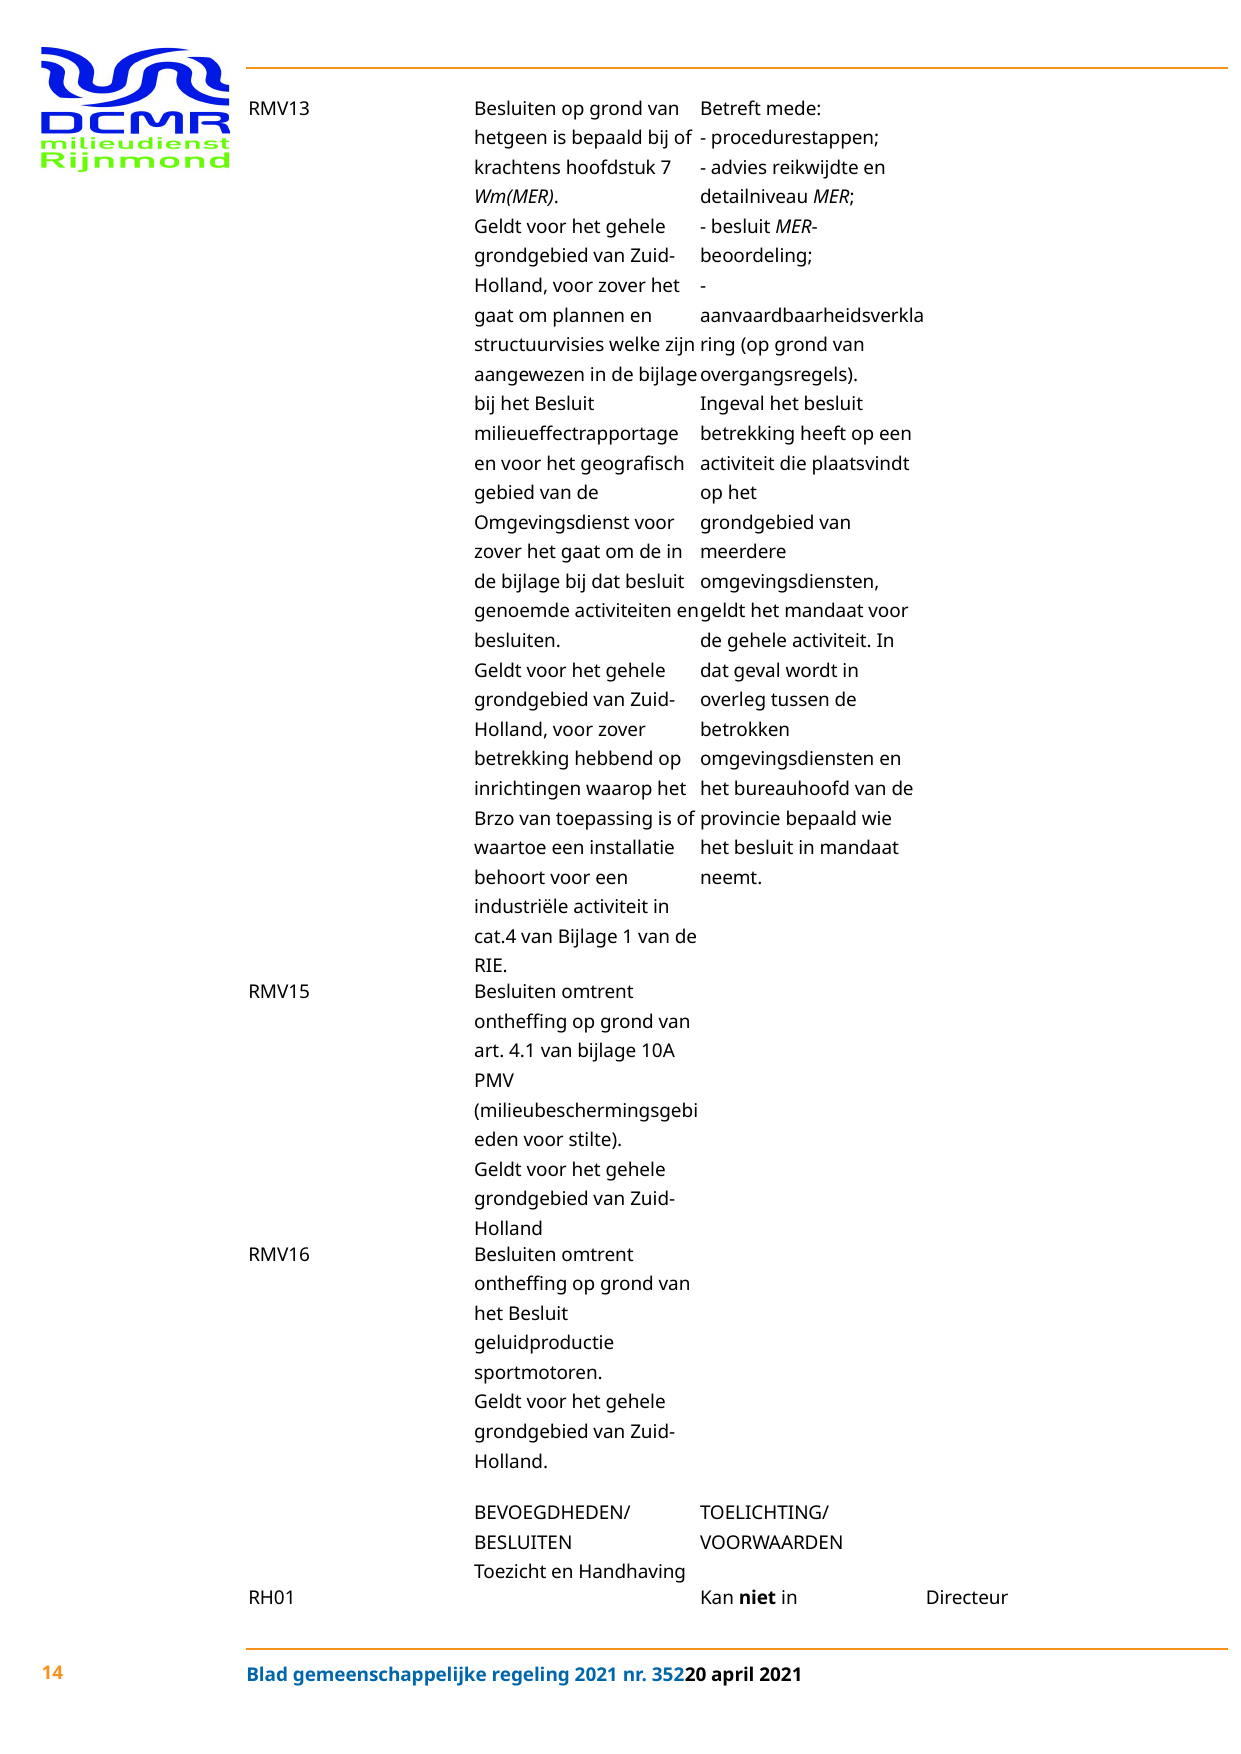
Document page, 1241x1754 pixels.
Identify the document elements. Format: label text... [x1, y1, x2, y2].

table_header [926, 95, 1152, 978]
table_cell BEVOEGDHEDEN/BESLUITEN Toezicht en Handhaving [474, 1499, 700, 1584]
table_header Betreft mede: - procedurestappen; - advies reikwijdte en detailniveau MER; - besluit MER-beoordeling; - aanvaardbaarheidsverklaring (op grond van overgangsregels). Ingeval het besluit betrekking heeft op een activiteit die plaatsvindt op het grondgebied van meerdere omgevingsdiensten, geldt het mandaat voor de gehele activiteit. In dat geval wordt in overleg tussen de betrokken omgevingsdiensten en het bureauhoofd van de provincie bepaald wie het besluit in mandaat neemt. [700, 95, 926, 978]
table_cell [700, 1241, 926, 1474]
table_cell RH01 [248, 1584, 474, 1610]
table_header [248, 1474, 474, 1499]
table_cell RMV15 [248, 979, 474, 1241]
table_cell [926, 1499, 1152, 1584]
table_header [474, 1474, 700, 1499]
table_cell Directeur [926, 1584, 1152, 1610]
table_cell Besluiten omtrent ontheffing op grond van art. 4.1 van bijlage 10A PMV (milieubeschermingsgebieden voor stilte). Geldt voor het gehele grondgebied van Zuid-Holland [474, 979, 700, 1241]
table_cell RMV16 [248, 1241, 474, 1474]
table_cell TOELICHTING/VOORWAARDEN [700, 1499, 926, 1584]
table_cell Besluiten omtrent ontheffing op grond van het Besluit geluidproductie sportmotoren. Geldt voor het gehele grondgebied van Zuid-Holland. [474, 1241, 700, 1474]
table_header [700, 1474, 926, 1499]
table_cell [700, 979, 926, 1241]
picture [41, 47, 231, 172]
table_header RMV13 [248, 95, 474, 978]
table_header Besluiten op grond van hetgeen is bepaald bij of krachtens hoofdstuk 7 Wm(MER). Geldt voor het gehele grondgebied van Zuid-Holland, voor zover het gaat om plannen en structuurvisies welke zijn aangewezen in de bijlage bij het Besluit milieueffectrapportage en voor het geografisch gebied van de Omgevingsdienst voor zover het gaat om de in de bijlage bij dat besluit genoemde activiteiten en besluiten. Geldt voor het gehele grondgebied van Zuid-Holland, voor zover betrekking hebbend op inrichtingen waarop het Brzo van toepassing is of waartoe een installatie behoort voor een industriële activiteit in cat.4 van Bijlage 1 van de RIE. [474, 95, 700, 978]
table_cell [248, 1499, 474, 1584]
table_header [926, 1474, 1152, 1499]
table_cell Kan niet in [700, 1584, 926, 1610]
table_cell [926, 1241, 1152, 1474]
table_cell [926, 979, 1152, 1241]
table_cell [474, 1584, 700, 1610]
